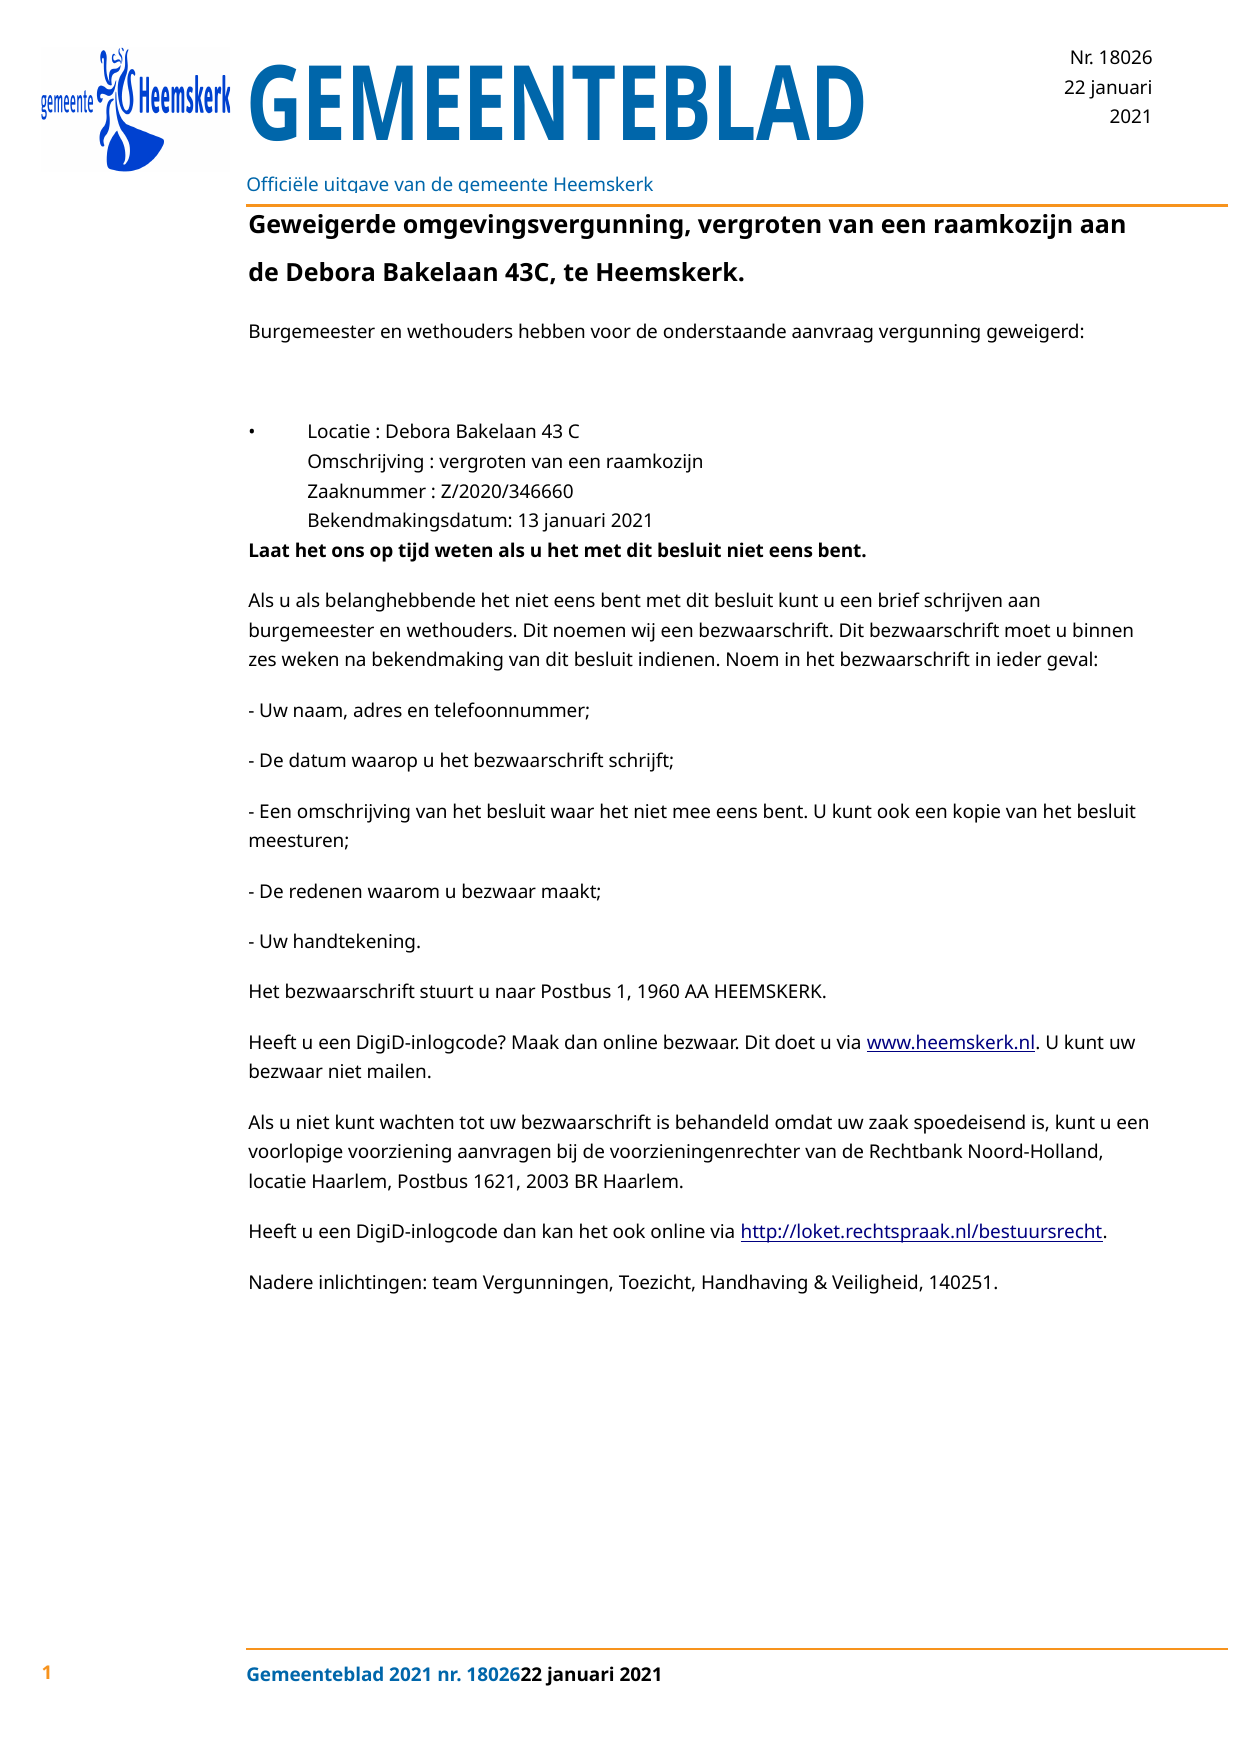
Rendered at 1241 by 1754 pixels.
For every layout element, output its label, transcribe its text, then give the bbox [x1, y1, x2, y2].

text Heeft u een DigiD-inlogcode? Maak dan online bezwaar. Dit doet u via www.heemskerk.nl. U kunt uw bezwaar niet mailen. [248, 1029, 1152, 1084]
text - Uw handtekening. [248, 928, 1152, 954]
text Als u als belanghebbende het niet eens bent met dit besluit kunt u een brief schrijven aan burgemeester en wethouders. Dit noemen wij een bezwaarschrift. Dit bezwaarschrift moet u binnen zes weken na bekendmaking van dit besluit indienen. Noem in het bezwaarschrift in ieder geval: [248, 587, 1152, 672]
text Laat het ons op tijd weten als u het met dit besluit niet eens bent. [248, 537, 1152, 563]
picture [41, 47, 231, 172]
text Burgemeester en wethouders hebben voor de onderstaande aanvraag vergunning geweigerd: [248, 318, 1152, 344]
list Omschrijving : vergroten van een raamkozijn [248, 448, 1152, 474]
list Zaaknummer : Z/2020/346660 [248, 478, 1152, 504]
text Als u niet kunt wachten tot uw bezwaarschrift is behandeld omdat uw zaak spoedeisend is, kunt u een voorlopige voorziening aanvragen bij de voorzieningenrechter van de Rechtbank Noord-Holland, locatie Haarlem, Postbus 1621, 2003 BR Haarlem. [248, 1109, 1152, 1194]
text Nadere inlichtingen: team Vergunningen, Toezicht, Handhaving & Veiligheid, 140251. [248, 1269, 1152, 1295]
list Locatie : Debora Bakelaan 43 C [248, 419, 1152, 444]
text Het bezwaarschrift stuurt u naar Postbus 1, 1960 AA HEEMSKERK. [248, 979, 1152, 1004]
text - Een omschrijving van het besluit waar het niet mee eens bent. U kunt ook een kopie van het besluit meesturen; [248, 798, 1152, 853]
list Bekendmakingsdatum: 13 januari 2021 [248, 507, 1152, 533]
text - De datum waarop u het bezwaarschrift schrijft; [248, 747, 1152, 773]
text - Uw naam, adres en telefoonnummer; [248, 697, 1152, 723]
text Geweigerde omgevingsvergunning, vergroten van een raamkozijn aan de Debora Bakelaan 43C, te Heemskerk. [248, 207, 1152, 288]
text Heeft u een DigiD-inlogcode dan kan het ook online via http://loket.rechtspraak.nl/bestuursrecht. [248, 1219, 1152, 1244]
text - De redenen waarom u bezwaar maakt; [248, 878, 1152, 904]
